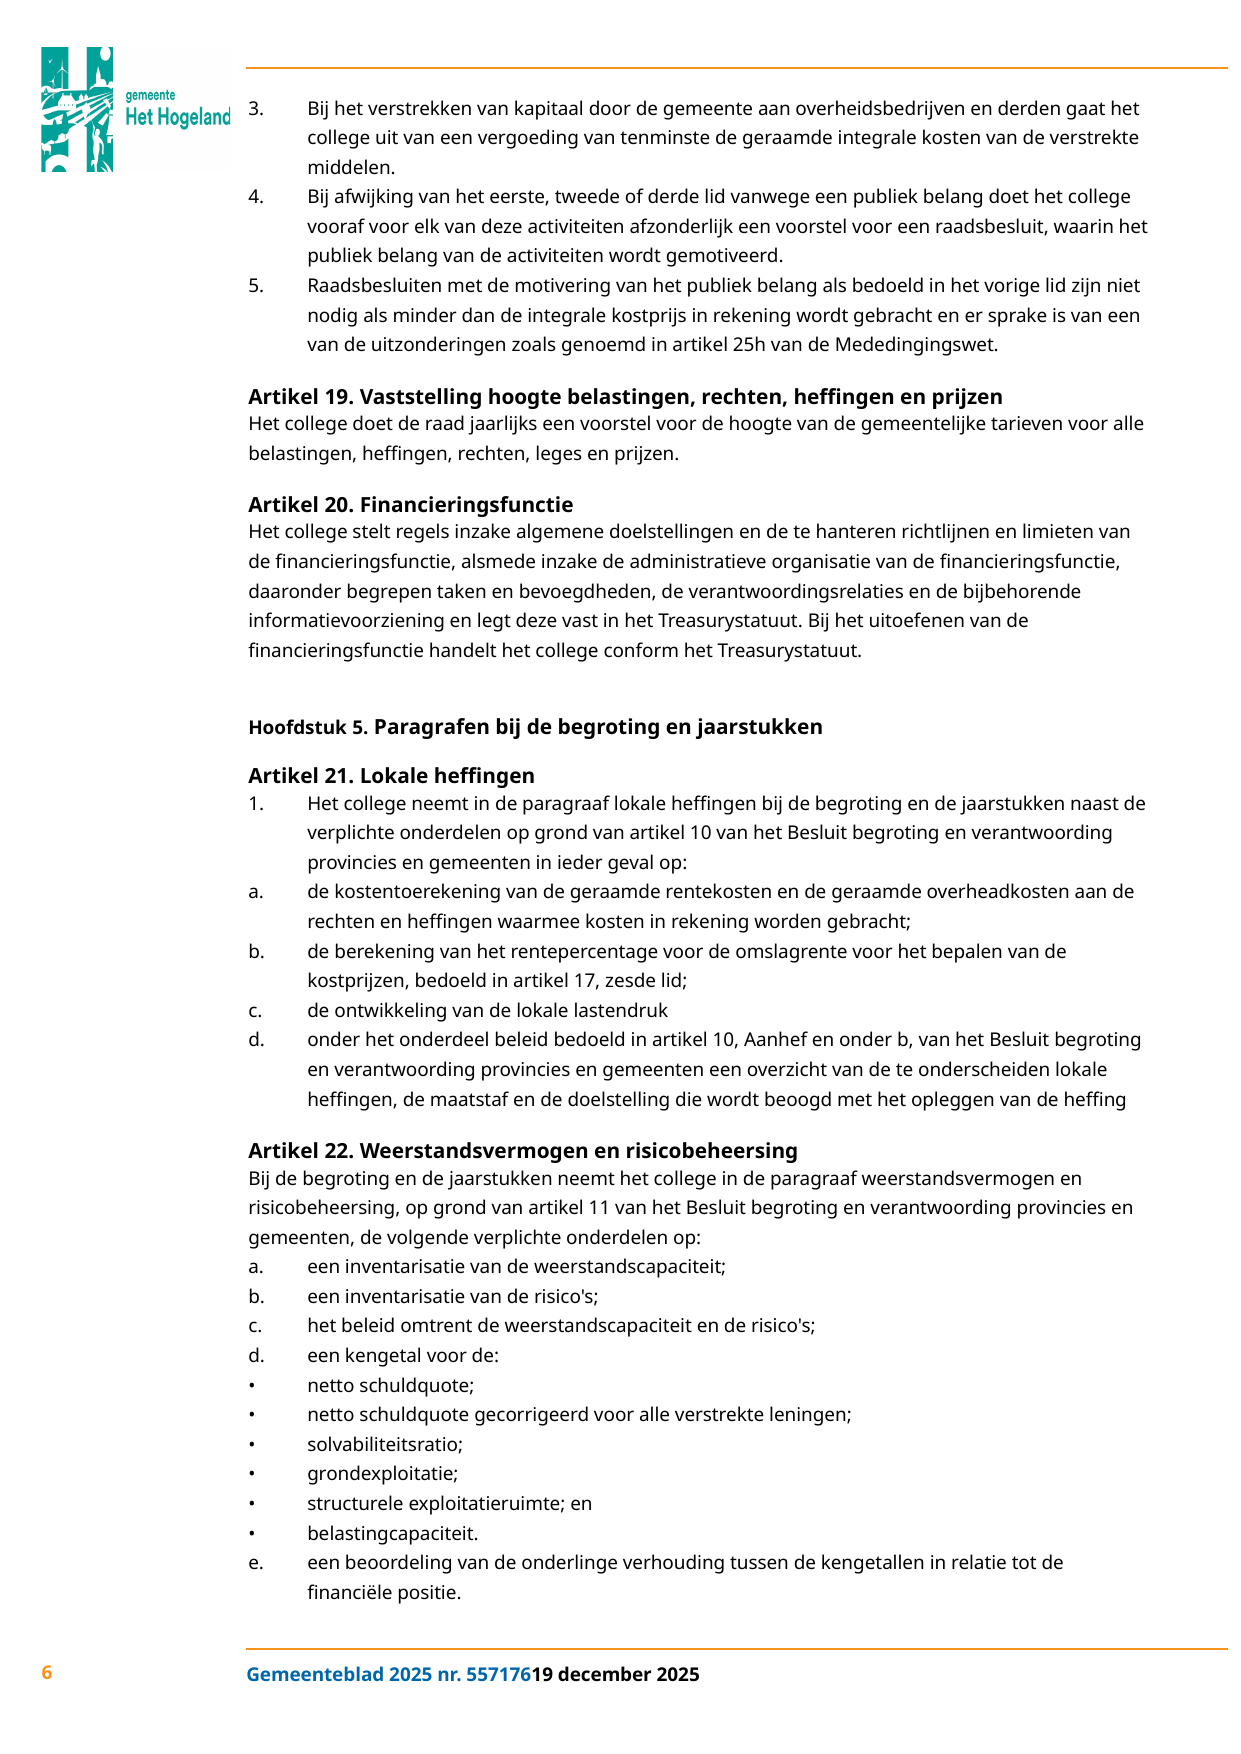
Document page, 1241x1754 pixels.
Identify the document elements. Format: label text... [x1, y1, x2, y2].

list netto schuldquote; [248, 1372, 1152, 1397]
text Het college doet de raad jaarlijks een voorstel voor de hoogte van de gemeentelijke tarieven voor alle belastingen, heffingen, rechten, leges en prijzen. [248, 410, 1152, 466]
text Hoofdstuk 5. Paragrafen bij de begroting en jaarstukken [248, 712, 1152, 741]
text Artikel 20. Financieringsfunctie [248, 490, 1152, 519]
list een kengetal voor de: [248, 1342, 1152, 1368]
list een inventarisatie van de risico's; [248, 1283, 1152, 1309]
list Bij afwijking van het eerste, tweede of derde lid vanwege een publiek belang doet het college vooraf voor elk van deze activiteiten afzonderlijk een voorstel voor een raadsbesluit, waarin het publiek belang van de activiteiten wordt gemotiveerd. [248, 183, 1152, 268]
text Artikel 22. Weerstandsvermogen en risicobeheersing [248, 1136, 1152, 1165]
list solvabiliteitsratio; [248, 1431, 1152, 1457]
list Het college neemt in de paragraaf lokale heffingen bij de begroting en de jaarstukken naast de verplichte onderdelen op grond van artikel 10 van het Besluit begroting en verantwoording provincies en gemeenten in ieder geval op: [248, 790, 1152, 875]
list een beoordeling van de onderlinge verhouding tussen de kengetallen in relatie tot de financiële positie. [248, 1549, 1152, 1604]
list een inventarisatie van de weerstandscapaciteit; [248, 1253, 1152, 1279]
text Bij de begroting en de jaarstukken neemt het college in de paragraaf weerstandsvermogen en risicobeheersing, op grond van artikel 11 van het Besluit begroting en verantwoording provincies en gemeenten, de volgende verplichte onderdelen op: [248, 1165, 1152, 1249]
list onder het onderdeel beleid bedoeld in artikel 10, Aanhef en onder b, van het Besluit begroting en verantwoording provincies en gemeenten een overzicht van de te onderscheiden lokale heffingen, de maatstaf en de doelstelling die wordt beoogd met het opleggen van de heffing [248, 1027, 1152, 1112]
list het beleid omtrent de weerstandscapaciteit en de risico's; [248, 1313, 1152, 1338]
list netto schuldquote gecorrigeerd voor alle verstrekte leningen; [248, 1401, 1152, 1427]
list grondexploitatie; [248, 1461, 1152, 1486]
text Artikel 21. Lokale heffingen [248, 762, 1152, 790]
list structurele exploitatieruimte; en [248, 1490, 1152, 1516]
list de berekening van het rentepercentage voor de omslagrente voor het bepalen van de kostprijzen, bedoeld in artikel 17, zesde lid; [248, 938, 1152, 993]
list belastingcapaciteit. [248, 1520, 1152, 1545]
list Raadsbesluiten met de motivering van het publiek belang als bedoeld in het vorige lid zijn niet nodig als minder dan de integrale kostprijs in rekening wordt gebracht en er sprake is van een van de uitzonderingen zoals genoemd in artikel 25h van de Mededingingswet. [248, 272, 1152, 357]
text Artikel 19. Vaststelling hoogte belastingen, rechten, heffingen en prijzen [248, 382, 1152, 410]
list Bij het verstrekken van kapitaal door de gemeente aan overheidsbedrijven en derden gaat het college uit van een vergoeding van tenminste de geraamde integrale kosten van de verstrekte middelen. [248, 95, 1152, 180]
list de ontwikkeling van de lokale lastendruk [248, 997, 1152, 1023]
picture [41, 47, 231, 172]
text Het college stelt regels inzake algemene doelstellingen en de te hanteren richtlijnen en limieten van de financieringsfunctie, alsmede inzake de administratieve organisatie van de financieringsfunctie, daaronder begrepen taken en bevoegdheden, de verantwoordingsrelaties en de bijbehorende informatievoorziening en legt deze vast in het Treasurystatuut. Bij het uitoefenen van de financieringsfunctie handelt het college conform het Treasurystatuut. [248, 519, 1152, 663]
list de kostentoerekening van de geraamde rentekosten en de geraamde overheadkosten aan de rechten en heffingen waarmee kosten in rekening worden gebracht; [248, 879, 1152, 934]
